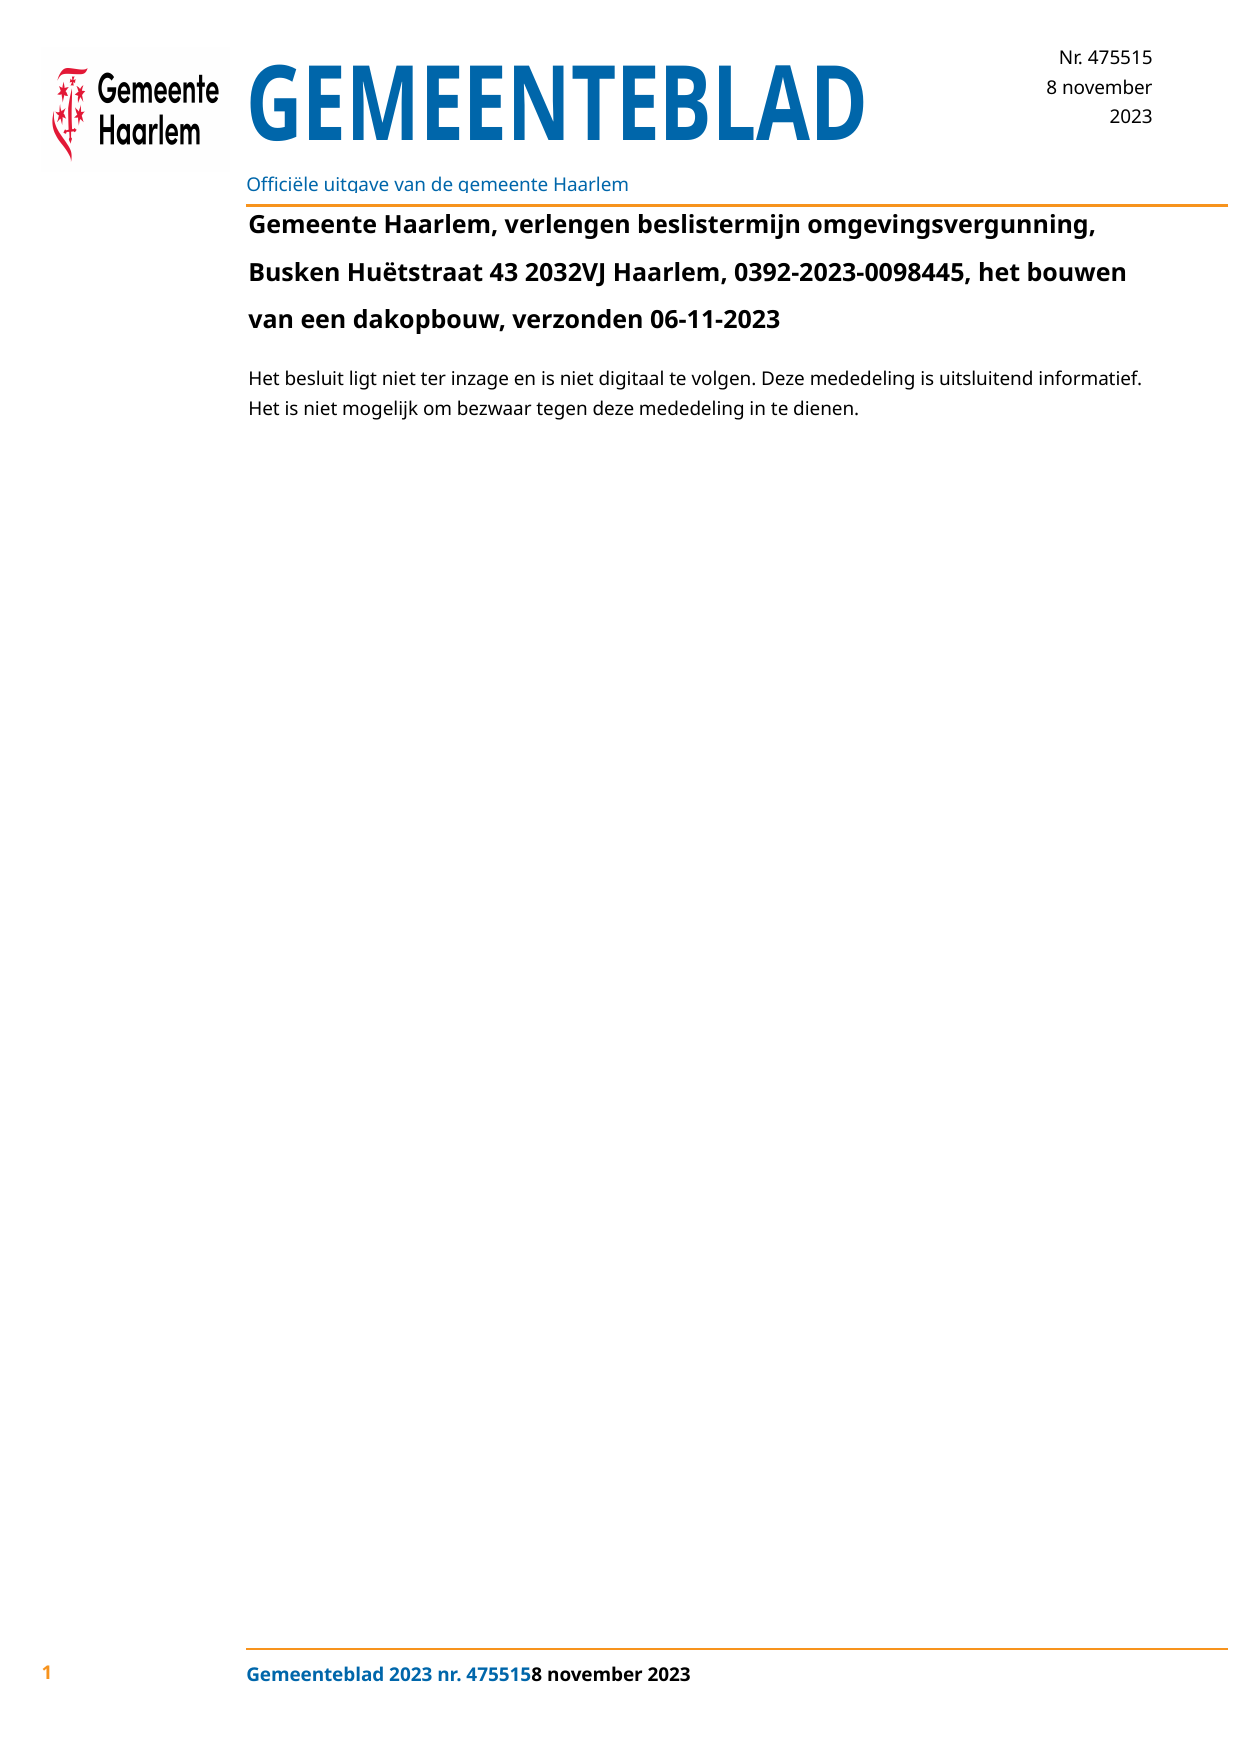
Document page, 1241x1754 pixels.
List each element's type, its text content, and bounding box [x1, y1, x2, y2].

text Gemeente Haarlem, verlengen beslistermijn omgevingsvergunning, Busken Huëtstraat 43 2032VJ Haarlem, 0392-2023-0098445, het bouwen van een dakopbouw, verzonden 06-11-2023 [248, 207, 1152, 336]
picture [41, 47, 231, 172]
text Het besluit ligt niet ter inzage en is niet digitaal te volgen. Deze mededeling is uitsluitend informatief. Het is niet mogelijk om bezwaar tegen deze mededeling in te dienen. [248, 366, 1152, 421]
